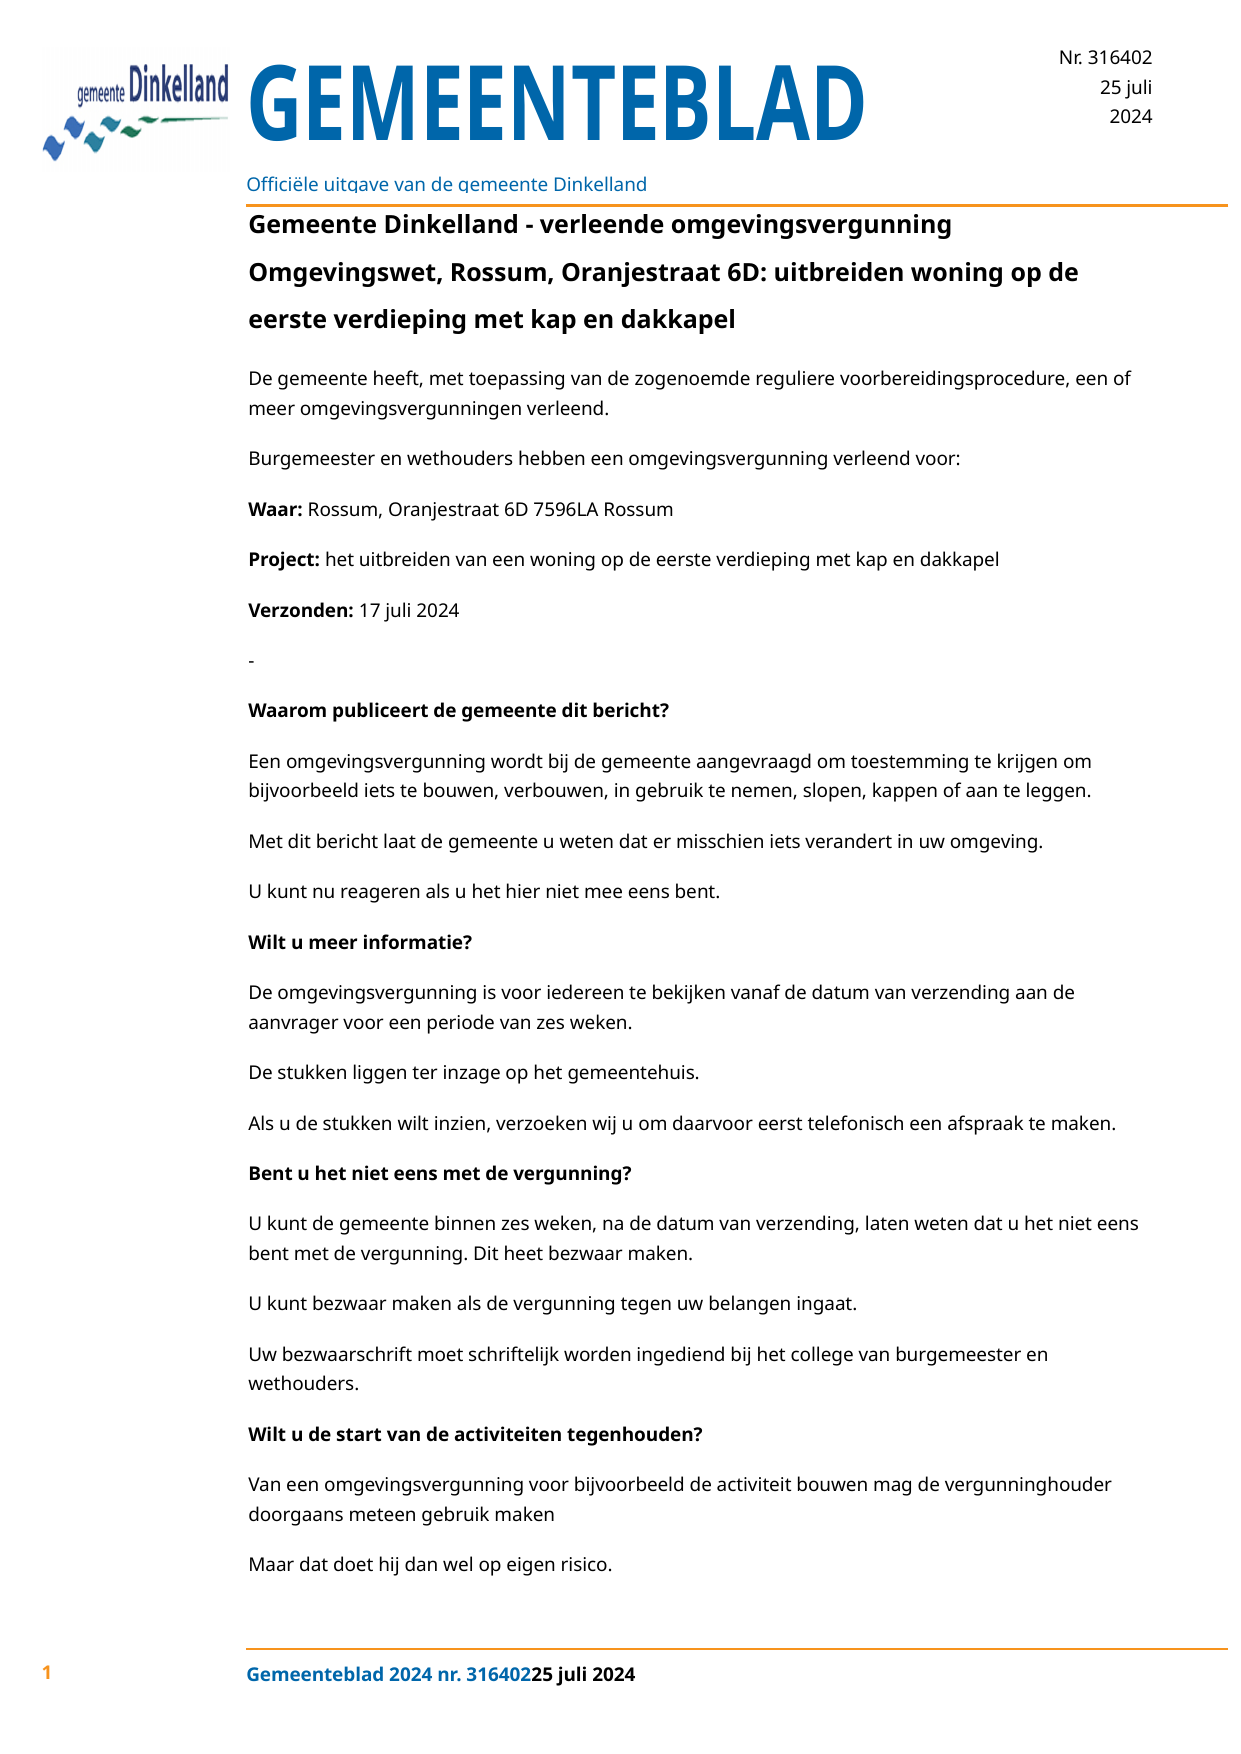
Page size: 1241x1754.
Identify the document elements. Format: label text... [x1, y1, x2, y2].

text Van een omgevingsvergunning voor bijvoorbeeld de activiteit bouwen mag de vergunninghouder doorgaans meteen gebruik maken [248, 1471, 1152, 1527]
text Project: het uitbreiden van een woning op de eerste verdieping met kap en dakkapel [248, 546, 1152, 572]
text Uw bezwaarschrift moet schriftelijk worden ingediend bij het college van burgemeester en wethouders. [248, 1341, 1152, 1396]
text U kunt nu reageren als u het hier niet mee eens bent. [248, 878, 1152, 904]
text Maar dat doet hij dan wel op eigen risico. [248, 1551, 1152, 1577]
text Verzonden: 17 juli 2024 [248, 597, 1152, 622]
text Waar: Rossum, Oranjestraat 6D 7596LA Rossum [248, 496, 1152, 522]
text Burgemeester en wethouders hebben een omgevingsvergunning verleend voor: [248, 446, 1152, 471]
text - [248, 647, 1152, 673]
text De stukken liggen ter inzage op het gemeentehuis. [248, 1059, 1152, 1085]
picture [41, 47, 231, 172]
text De gemeente heeft, met toepassing van de zogenoemde reguliere voorbereidingsprocedure, een of meer omgevingsvergunningen verleend. [248, 366, 1152, 421]
text Bent u het niet eens met de vergunning? [248, 1160, 1152, 1186]
text Een omgevingsvergunning wordt bij de gemeente aangevraagd om toestemming te krijgen om bijvoorbeeld iets te bouwen, verbouwen, in gebruik te nemen, slopen, kappen of aan te leggen. [248, 748, 1152, 803]
text De omgevingsvergunning is voor iedereen te bekijken vanaf de datum van verzending aan de aanvrager voor een periode van zes weken. [248, 979, 1152, 1034]
text Gemeente Dinkelland - verleende omgevingsvergunning Omgevingswet, Rossum, Oranjestraat 6D: uitbreiden woning op de eerste verdieping met kap en dakkapel [248, 207, 1152, 336]
text U kunt de gemeente binnen zes weken, na de datum van verzending, laten weten dat u het niet eens bent met de vergunning. Dit heet bezwaar maken. [248, 1211, 1152, 1266]
text U kunt bezwaar maken als de vergunning tegen uw belangen ingaat. [248, 1291, 1152, 1316]
text Waarom publiceert de gemeente dit bericht? [248, 698, 1152, 723]
text Met dit bericht laat de gemeente u weten dat er misschien iets verandert in uw omgeving. [248, 828, 1152, 854]
text Als u de stukken wilt inzien, verzoeken wij u om daarvoor eerst telefonisch een afspraak te maken. [248, 1110, 1152, 1135]
text Wilt u meer informatie? [248, 929, 1152, 954]
text Wilt u de start van de activiteiten tegenhouden? [248, 1421, 1152, 1447]
